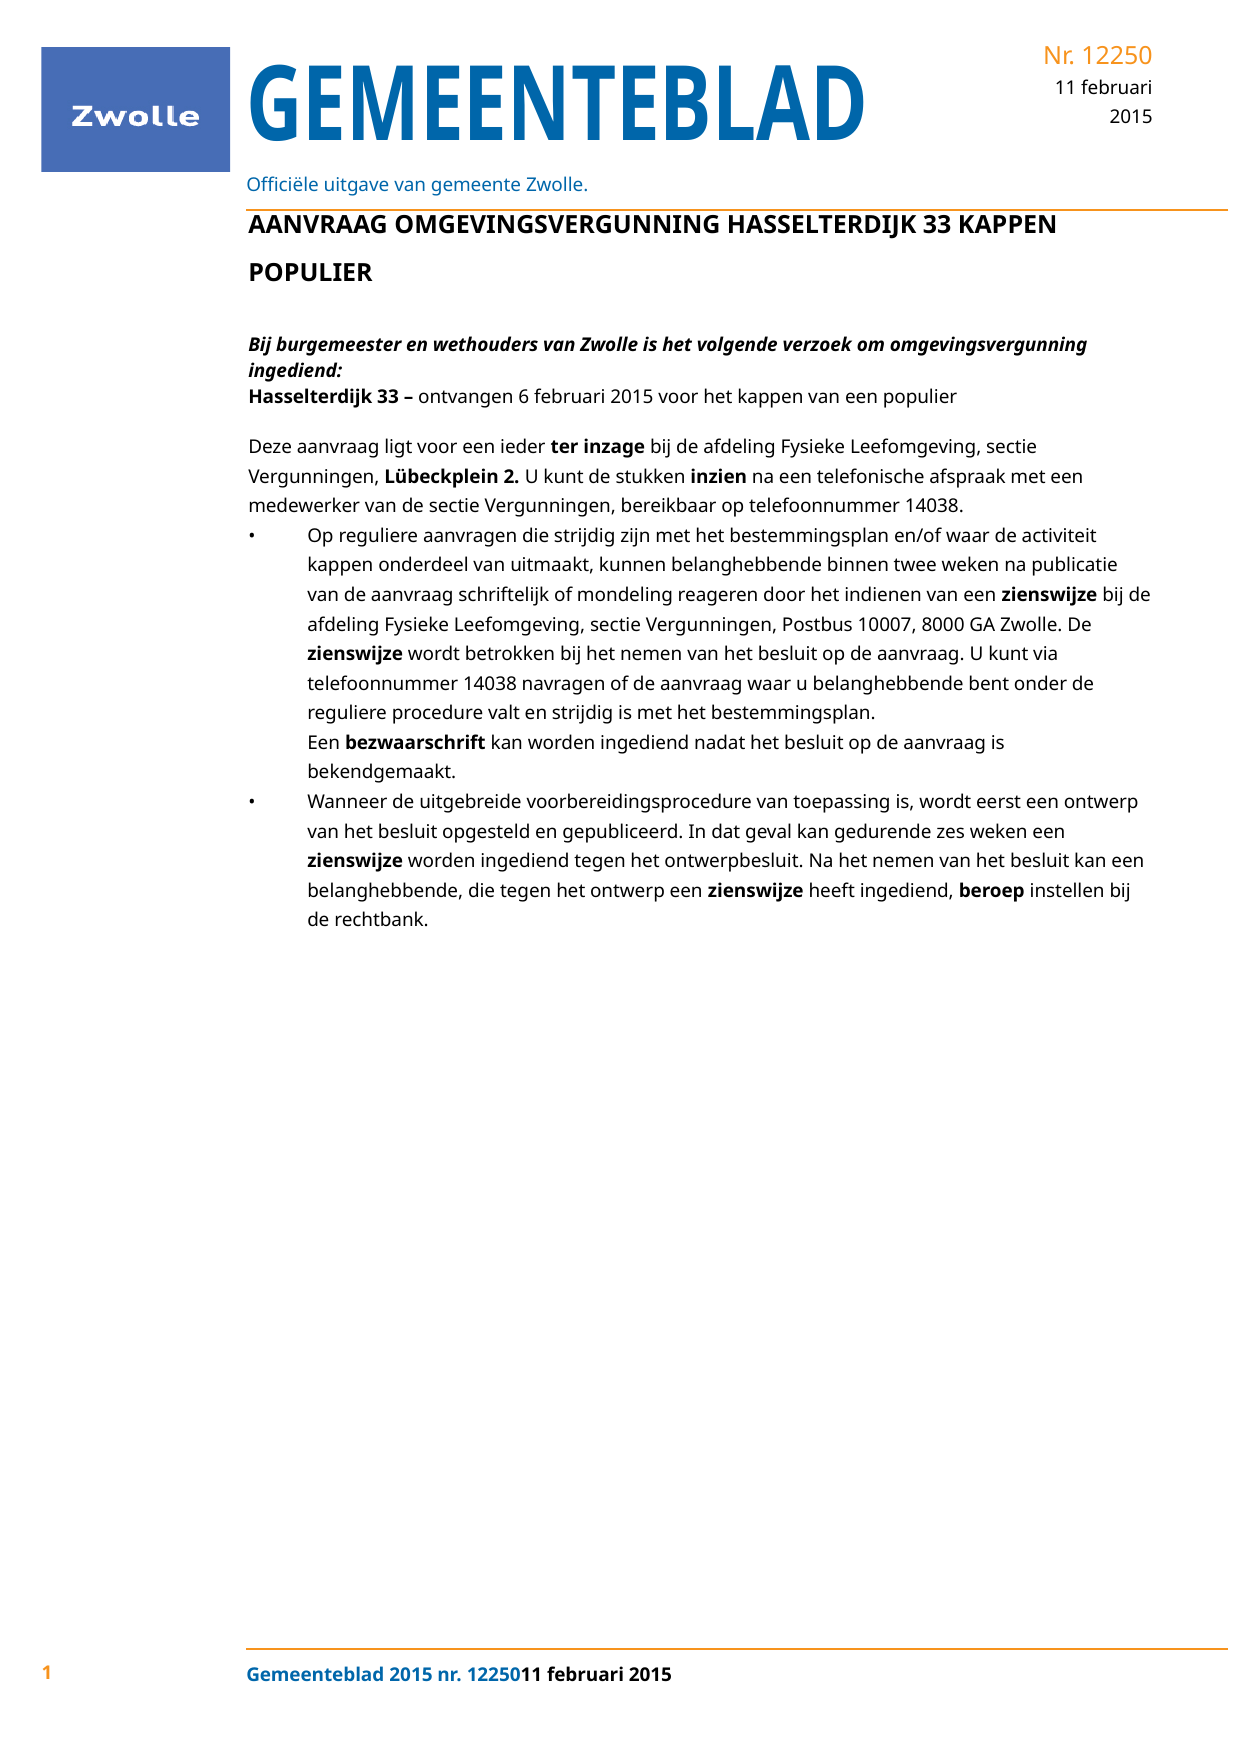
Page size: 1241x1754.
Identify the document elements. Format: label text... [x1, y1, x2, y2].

picture [41, 47, 231, 172]
text Hasselterdijk 33 – ontvangen 6 februari 2015 voor het kappen van een populier [248, 383, 1152, 409]
list Wanneer de uitgebreide voorbereidingsprocedure van toepassing is, wordt eerst een ontwerp van het besluit opgesteld en gepubliceerd. In dat geval kan gedurende zes weken een zienswijze worden ingediend tegen het ontwerpbesluit. Na het nemen van het besluit kan een belanghebbende, die tegen het ontwerp een zienswijze heeft ingediend, beroep instellen bij de rechtbank. [248, 788, 1152, 932]
list Een bezwaarschrift kan worden ingediend nadat het besluit op de aanvraag is bekendgemaakt. [248, 729, 1152, 784]
text Deze aanvraag ligt voor een ieder ter inzage bij de afdeling Fysieke Leefomgeving, sectie Vergunningen, Lübeckplein 2. U kunt de stukken inzien na een telefonische afspraak met een medewerker van de sectie Vergunningen, bereikbaar op telefoonnummer 14038. [248, 433, 1152, 518]
text Bij burgemeester en wethouders van Zwolle is het volgende verzoek om omgevingsvergunning ingediend: [248, 331, 1152, 383]
list Op reguliere aanvragen die strijdig zijn met het bestemmingsplan en/of waar de activiteit kappen onderdeel van uitmaakt, kunnen belanghebbende binnen twee weken na publicatie van de aanvraag schriftelijk of mondeling reageren door het indienen van een zienswijze bij de afdeling Fysieke Leefomgeving, sectie Vergunningen, Postbus 10007, 8000 GA Zwolle. De zienswijze wordt betrokken bij het nemen van het besluit op de aanvraag. U kunt via telefoonnummer 14038 navragen of de aanvraag waar u belanghebbende bent onder de reguliere procedure valt en strijdig is met het bestemmingsplan. [248, 522, 1152, 725]
text AANVRAAG OMGEVINGSVERGUNNING HASSELTERDIJK 33 KAPPEN POPULIER [248, 211, 1152, 288]
